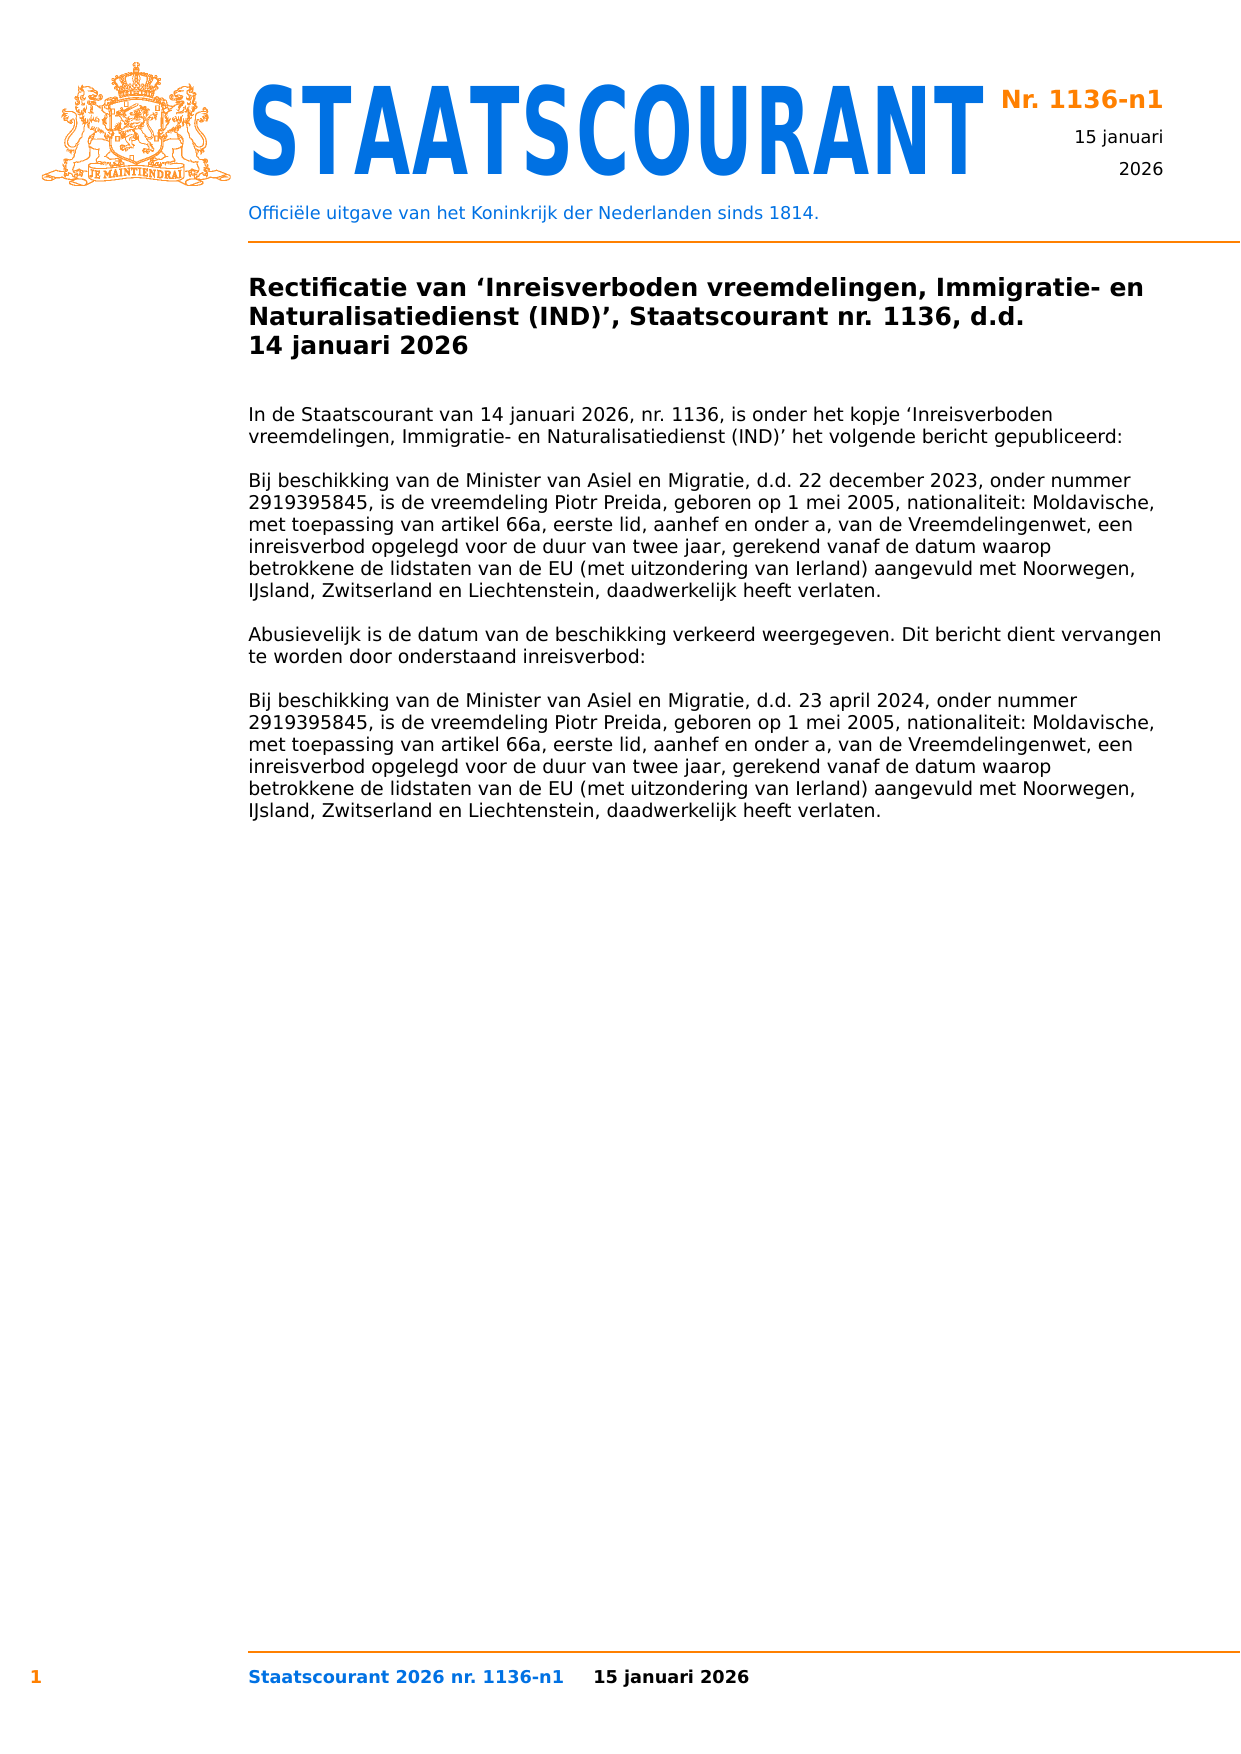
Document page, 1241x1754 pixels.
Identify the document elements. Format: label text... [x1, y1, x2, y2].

table_cell Officiële uitgave van het Koninkrijk der Nederlanden sinds 1814. [248, 203, 1240, 241]
table_cell 15 januari [998, 121, 1240, 153]
text Abusievelijk is de datum van de beschikking verkeerd weergegeven. Dit bericht dient vervangen te worden door onderstaand inreisverbod: [248, 624, 1163, 668]
text In de Staatscourant van 14 januari 2026, nr. 1136, is onder het kopje ‘Inreisverboden vreemdelingen, Immigratie- en Naturalisatiedienst (IND)’ het volgende bericht gepubliceerd: [248, 404, 1163, 448]
text Bij beschikking van de Minister van Asiel en Migratie, d.d. 22 december 2023, onder nummer 2919395845, is de vreemdeling Piotr Preida, geboren op 1 mei 2005, nationaliteit: Moldavische, met toepassing van artikel 66a, eerste lid, aanhef en onder a, van de Vreemdelingenwet, een inreisverbod opgelegd voor de duur van twee jaar, gerekend vanaf de datum waarop betrokkene de lidstaten van de EU (met uitzondering van Ierland) aangevuld met Noorwegen, IJsland, Zwitserland en Liechtenstein, daadwerkelijk heeft verlaten. [248, 470, 1163, 602]
text Bij beschikking van de Minister van Asiel en Migratie, d.d. 23 april 2024, onder nummer 2919395845, is de vreemdeling Piotr Preida, geboren op 1 mei 2005, nationaliteit: Moldavische, met toepassing van artikel 66a, eerste lid, aanhef en onder a, van de Vreemdelingenwet, een inreisverbod opgelegd voor de duur van twee jaar, gerekend vanaf de datum waarop betrokkene de lidstaten van de EU (met uitzondering van Ierland) aangevuld met Noorwegen, IJsland, Zwitserland en Liechtenstein, daadwerkelijk heeft verlaten. [248, 690, 1163, 822]
picture [41, 62, 231, 186]
subtitle Rectificatie van ‘Inreisverboden vreemdelingen, Immigratie- en Naturalisatiedienst (IND)’, Staatscourant nr. 1136, d.d. 14 januari 2026 [248, 273, 1163, 361]
table_header STAATSCOURANT [248, 62, 998, 203]
table_header [25, 62, 248, 241]
table_header Nr. 1136-n1 [998, 62, 1240, 121]
table_cell 2026 [998, 153, 1240, 203]
